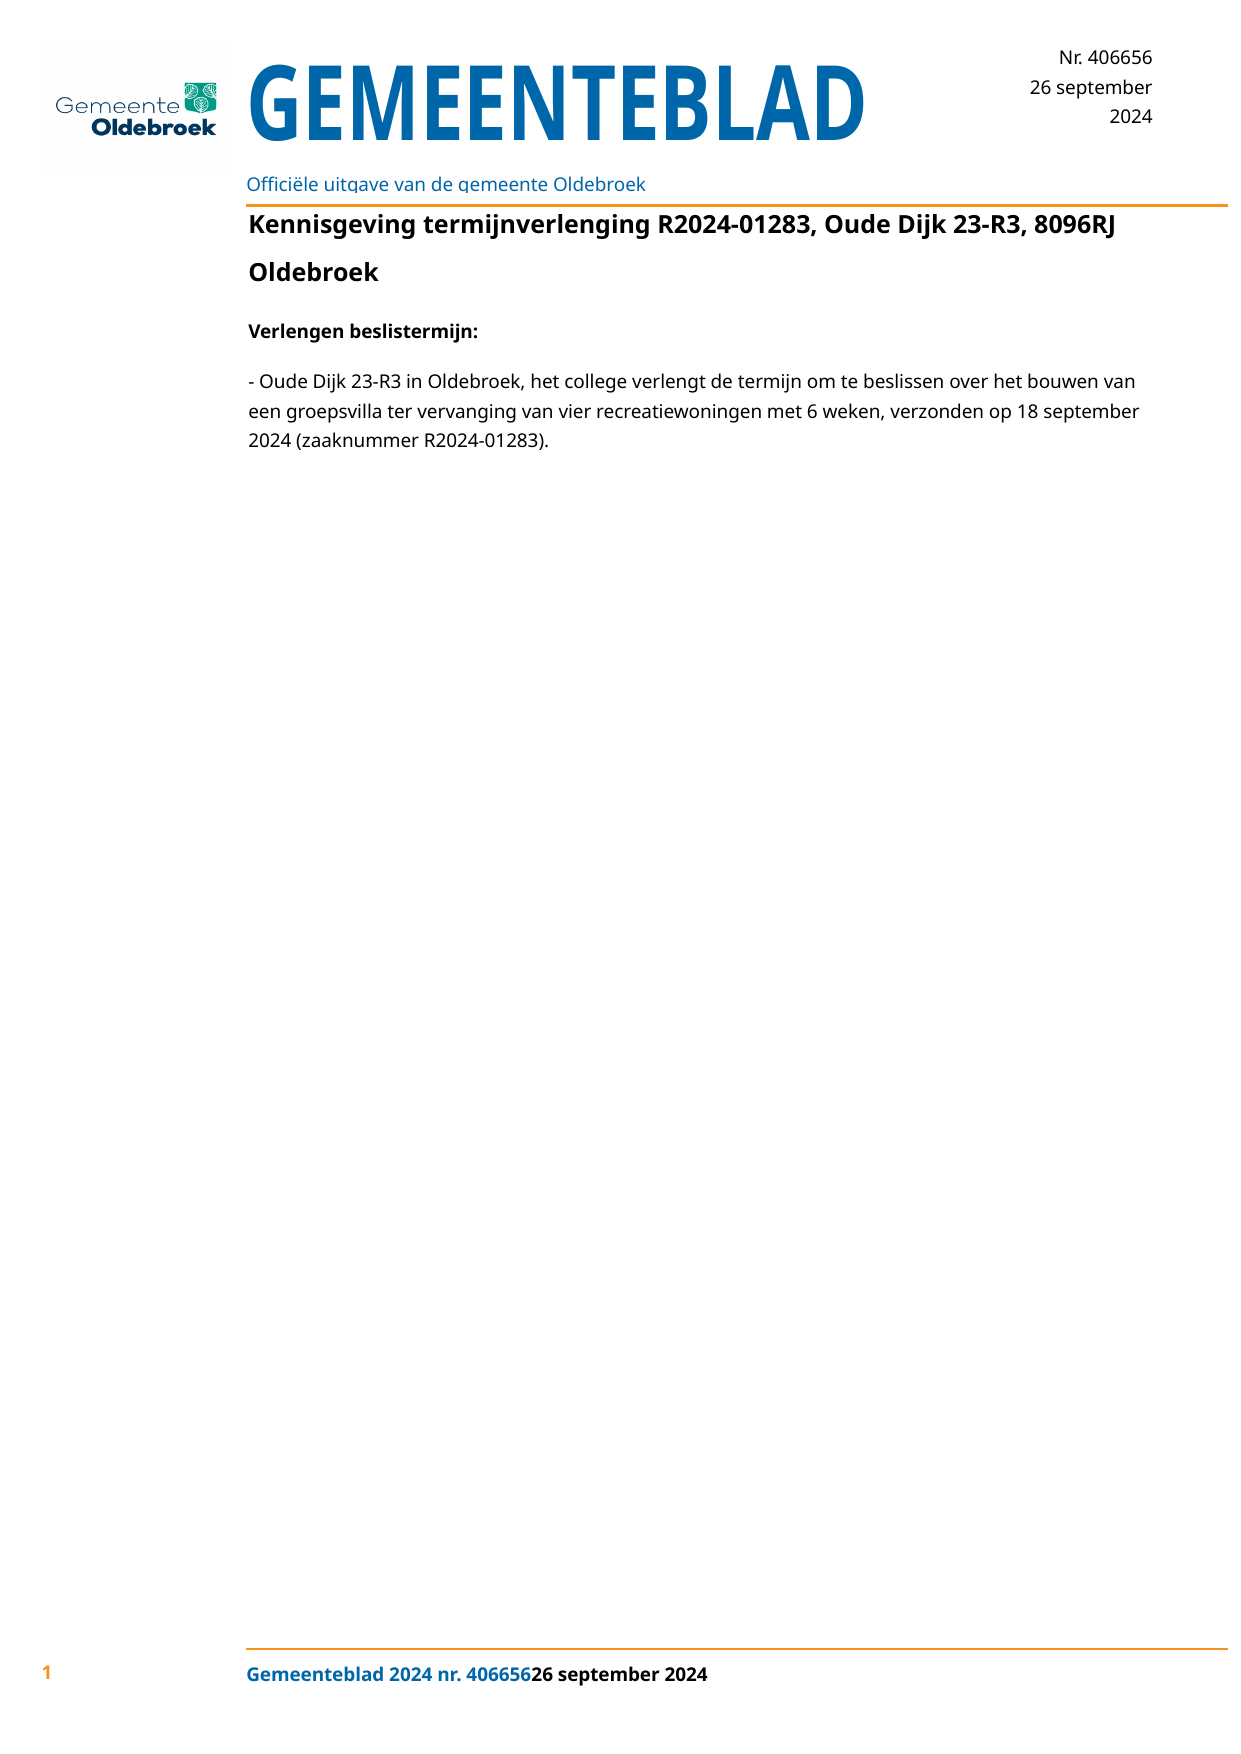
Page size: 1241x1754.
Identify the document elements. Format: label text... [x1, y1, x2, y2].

text Kennisgeving termijnverlenging R2024-01283, Oude Dijk 23-R3, 8096RJ Oldebroek [248, 207, 1152, 288]
text - Oude Dijk 23-R3 in Oldebroek, het college verlengt de termijn om te beslissen over het bouwen van een groepsvilla ter vervanging van vier recreatiewoningen met 6 weken, verzonden op 18 september 2024 (zaaknummer R2024-01283). [248, 368, 1152, 453]
picture [41, 47, 231, 172]
text Verlengen beslistermijn: [248, 318, 1152, 344]
